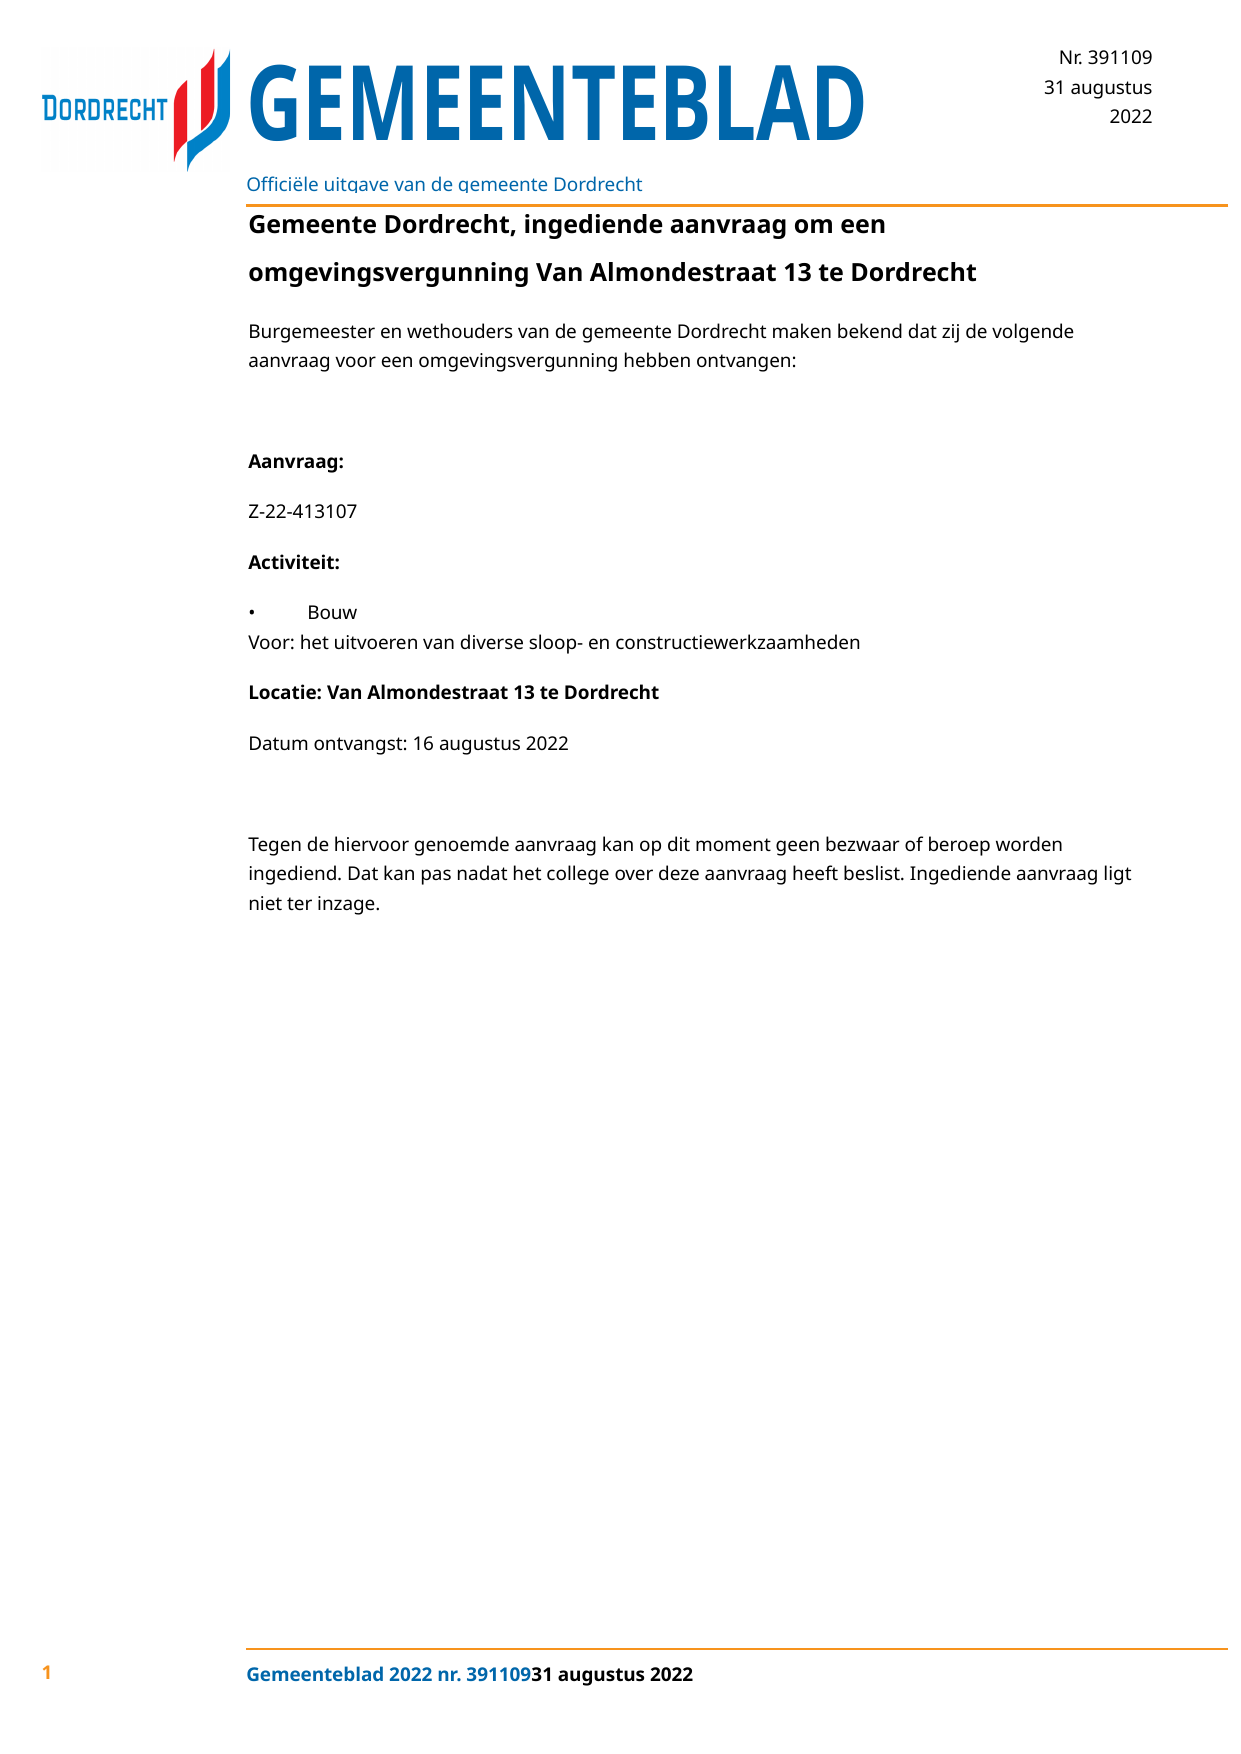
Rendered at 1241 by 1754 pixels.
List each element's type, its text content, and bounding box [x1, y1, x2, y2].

text Activiteit: [248, 549, 1152, 575]
text Locatie: Van Almondestraat 13 te Dordrecht [248, 679, 1152, 705]
text Gemeente Dordrecht, ingediende aanvraag om een omgevingsvergunning Van Almondestraat 13 te Dordrecht [248, 207, 1152, 288]
list Bouw [248, 599, 1152, 625]
text Datum ontvangst: 16 augustus 2022 [248, 730, 1152, 756]
text Aanvraag: [248, 448, 1152, 474]
text Tegen de hiervoor genoemde aanvraag kan op dit moment geen bezwaar of beroep worden ingediend. Dat kan pas nadat het college over deze aanvraag heeft beslist. Ingediende aanvraag ligt niet ter inzage. [248, 831, 1152, 916]
text Voor: het uitvoeren van diverse sloop- en constructiewerkzaamheden [248, 629, 1152, 655]
text Burgemeester en wethouders van de gemeente Dordrecht maken bekend dat zij de volgende aanvraag voor een omgevingsvergunning hebben ontvangen: [248, 318, 1152, 373]
text Z-22-413107 [248, 499, 1152, 524]
picture [41, 47, 231, 172]
